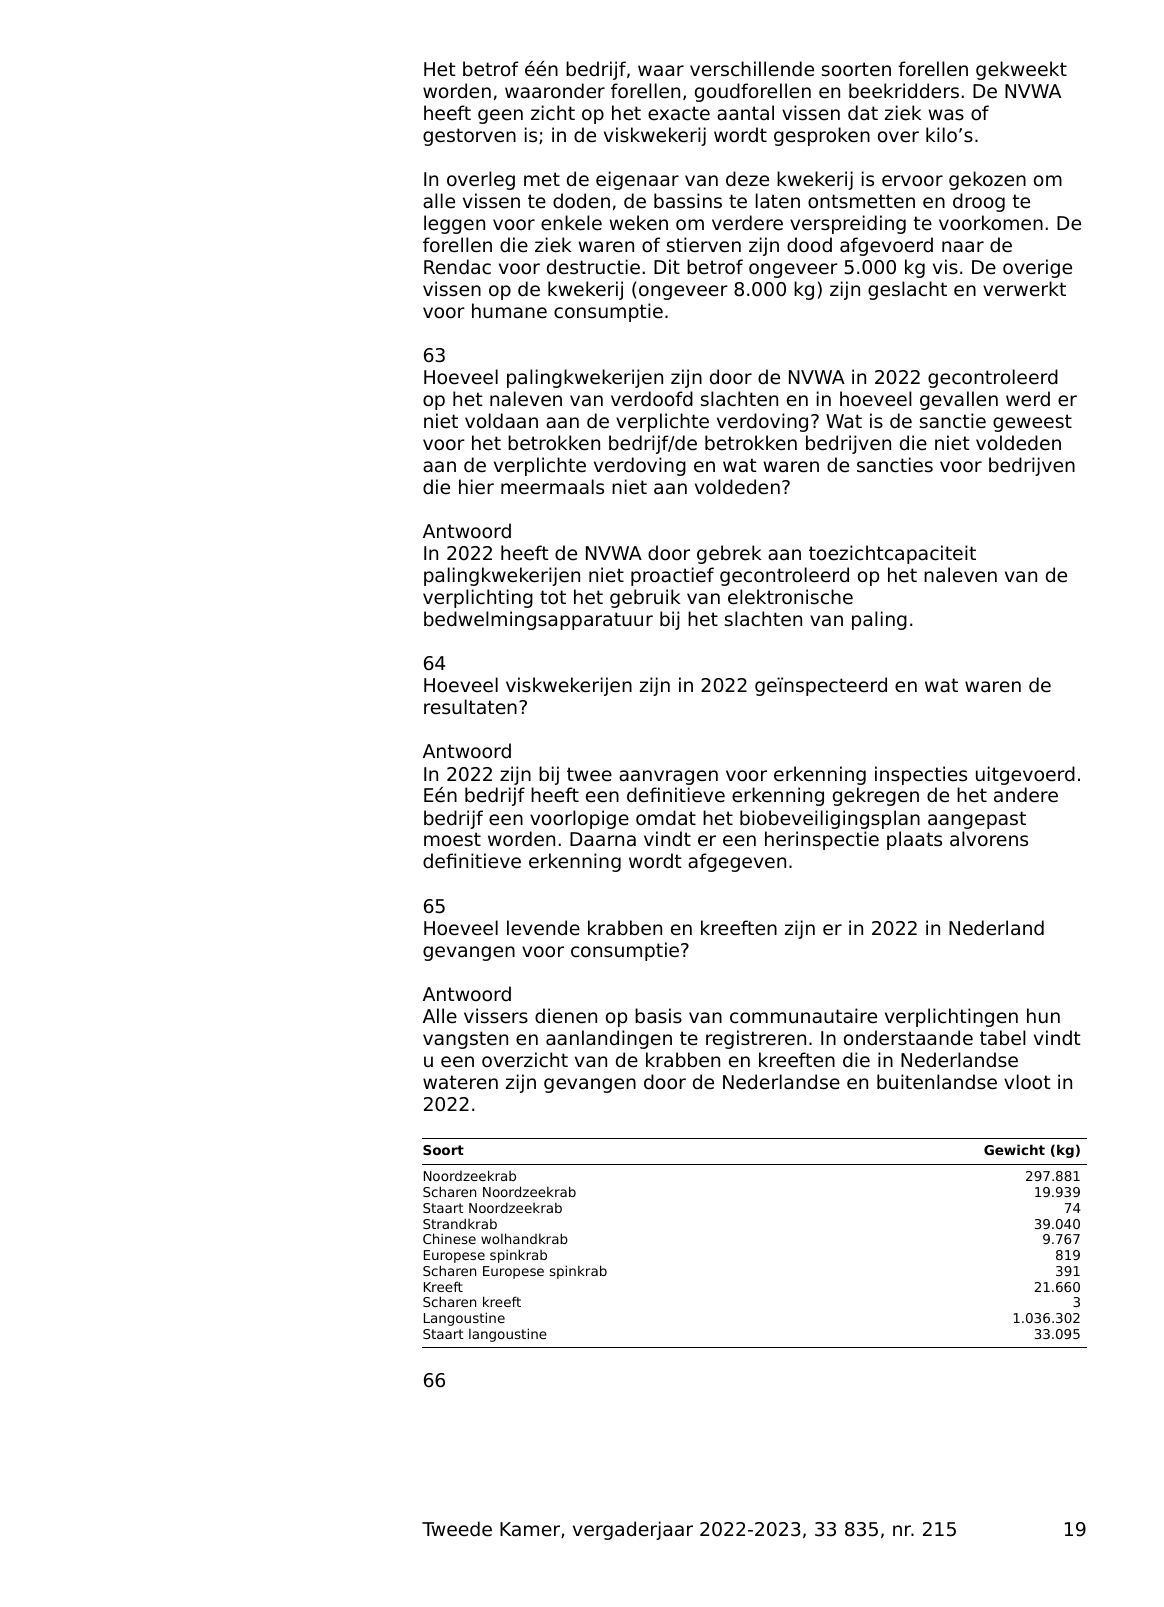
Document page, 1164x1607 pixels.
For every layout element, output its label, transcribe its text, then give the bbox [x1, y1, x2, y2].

table_cell 297.881 [954, 1165, 1087, 1185]
table_cell Strandkrab [422, 1216, 954, 1232]
text 64 [422, 653, 1087, 675]
table_cell 9.767 [954, 1232, 1087, 1248]
text Hoeveel palingkwekerijen zijn door de NVWA in 2022 gecontroleerd op het naleven van verdoofd slachten en in hoeveel gevallen werd er niet voldaan aan de verplichte verdoving? Wat is de sanctie geweest voor het betrokken bedrijf/de betrokken bedrijven die niet voldeden aan de verplichte verdoving en wat waren de sancties voor bedrijven die hier meermaals niet aan voldeden? [422, 367, 1087, 499]
table_cell Staart Noordzeekrab [422, 1201, 954, 1216]
text In overleg met de eigenaar van deze kwekerij is ervoor gekozen om alle vissen te doden, de bassins te laten ontsmetten en droog te leggen voor enkele weken om verdere verspreiding te voorkomen. De forellen die ziek waren of stierven zijn dood afgevoerd naar de Rendac voor destructie. Dit betrof ongeveer 5.000 kg vis. De overige vissen op de kwekerij (ongeveer 8.000 kg) zijn geslacht en verwerkt voor humane consumptie. [422, 169, 1087, 323]
text In 2022 zijn bij twee aanvragen voor erkenning inspecties uitgevoerd. Eén bedrijf heeft een definitieve erkenning gekregen de het andere bedrijf een voorlopige omdat het biobeveiligingsplan aangepast moest worden. Daarna vindt er een herinspectie plaats alvorens definitieve erkenning wordt afgegeven. [422, 763, 1087, 873]
table_cell 391 [954, 1264, 1087, 1279]
table_cell Scharen kreeft [422, 1295, 954, 1311]
table_cell 21.660 [954, 1279, 1087, 1295]
table_cell Scharen Noordzeekrab [422, 1185, 954, 1201]
table_cell Europese spinkrab [422, 1248, 954, 1264]
table_cell 819 [954, 1248, 1087, 1264]
text Antwoord [422, 984, 1087, 1006]
table_cell Scharen Europese spinkrab [422, 1264, 954, 1279]
text Hoeveel levende krabben en kreeften zijn er in 2022 in Nederland gevangen voor consumptie? [422, 917, 1087, 961]
text Hoeveel viskwekerijen zijn in 2022 geïnspecteerd en wat waren de resultaten? [422, 675, 1087, 719]
text 66 [422, 1370, 1087, 1392]
text 63 [422, 345, 1087, 367]
table_cell 74 [954, 1201, 1087, 1216]
table_header Soort [422, 1139, 954, 1163]
table_cell 39.040 [954, 1216, 1087, 1232]
table_cell 33.095 [954, 1327, 1087, 1347]
text Alle vissers dienen op basis van communautaire verplichtingen hun vangsten en aanlandingen te registreren. In onderstaande tabel vindt u een overzicht van de krabben en kreeften die in Nederlandse wateren zijn gevangen door de Nederlandse en buitenlandse vloot in 2022. [422, 1006, 1087, 1116]
table_cell 19.939 [954, 1185, 1087, 1201]
text Antwoord [422, 741, 1087, 763]
table_cell Langoustine [422, 1311, 954, 1327]
text Antwoord [422, 521, 1087, 543]
table_cell Chinese wolhandkrab [422, 1232, 954, 1248]
table_cell Kreeft [422, 1279, 954, 1295]
table_cell Noordzeekrab [422, 1165, 954, 1185]
table_cell Staart langoustine [422, 1327, 954, 1347]
text In 2022 heeft de NVWA door gebrek aan toezichtcapaciteit palingkwekerijen niet proactief gecontroleerd op het naleven van de verplichting tot het gebruik van elektronische bedwelmingsapparatuur bij het slachten van paling. [422, 543, 1087, 631]
table_header Gewicht (kg) [954, 1139, 1087, 1163]
table_cell 1.036.302 [954, 1311, 1087, 1327]
text Het betrof één bedrijf, waar verschillende soorten forellen gekweekt worden, waaronder forellen, goudforellen en beekridders. De NVWA heeft geen zicht op het exacte aantal vissen dat ziek was of gestorven is; in de viskwekerij wordt gesproken over kilo’s. [422, 59, 1087, 147]
text 65 [422, 896, 1087, 917]
table_cell 3 [954, 1295, 1087, 1311]
